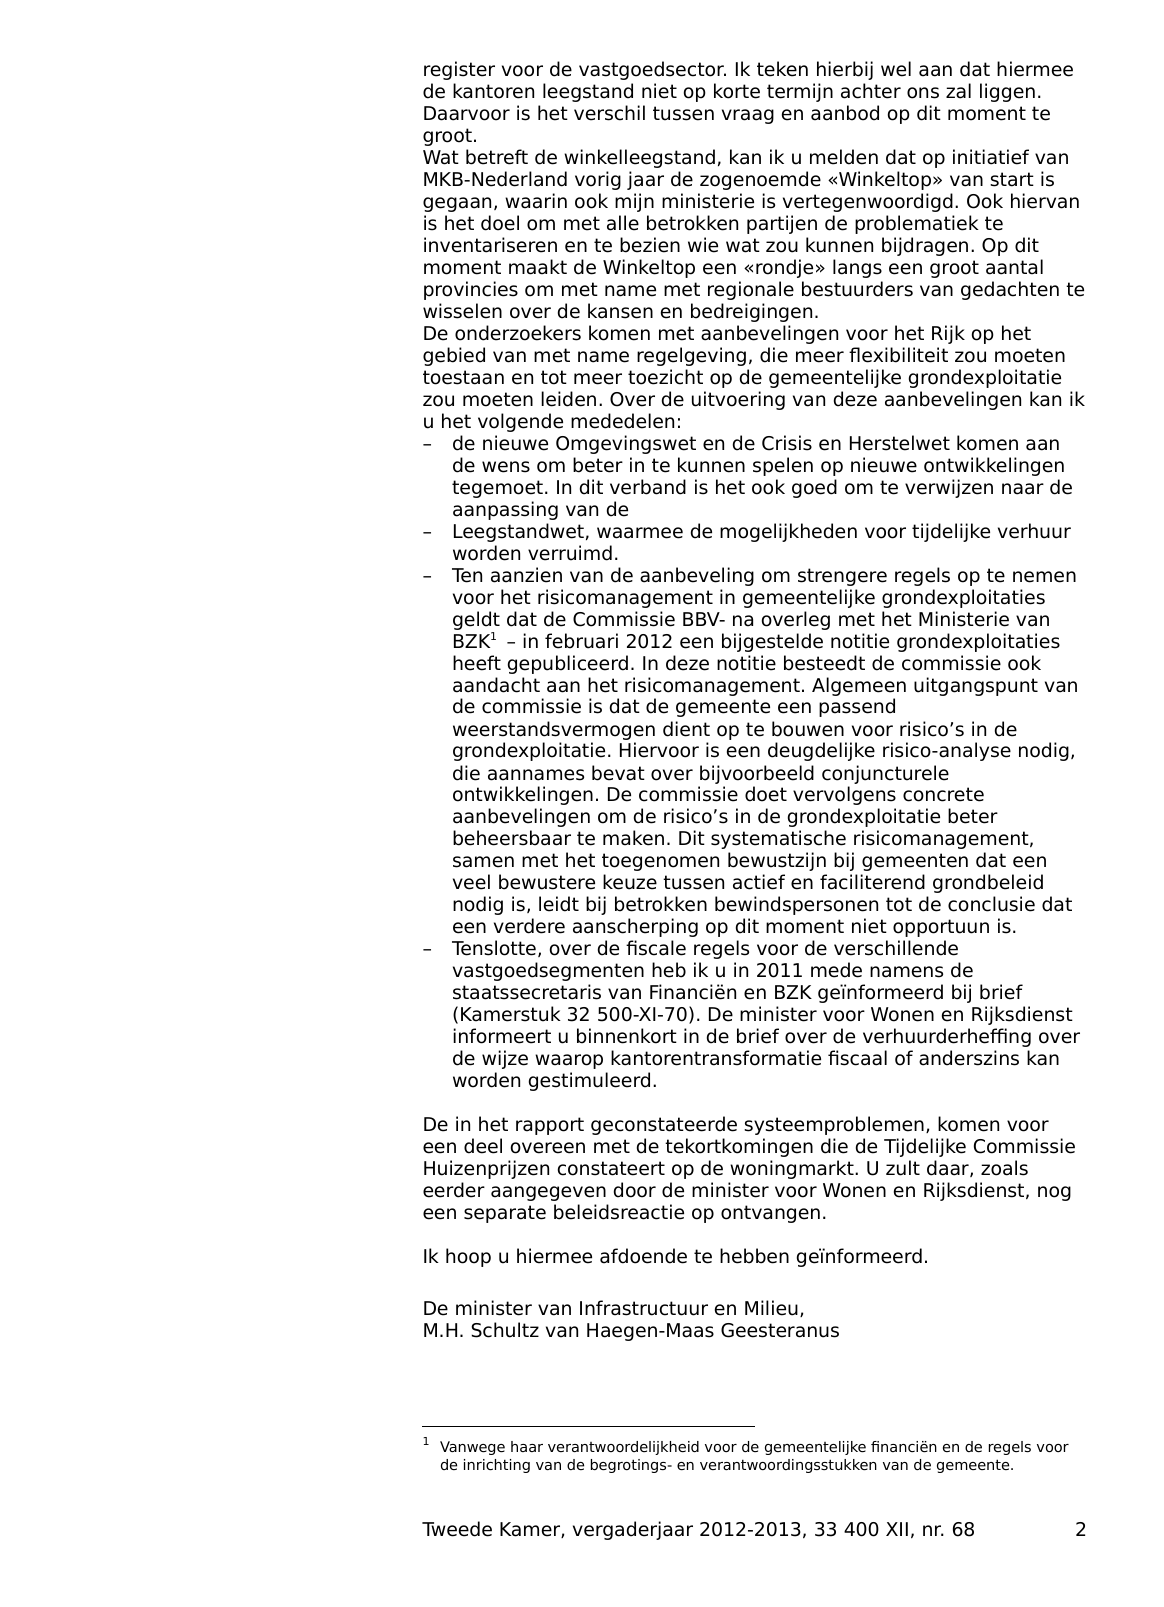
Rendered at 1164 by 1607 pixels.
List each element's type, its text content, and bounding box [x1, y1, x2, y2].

text – Leegstandwet, waarmee de mogelijkheden voor tijdelijke verhuur worden verruimd. [422, 521, 1087, 564]
text register voor de vastgoedsector. Ik teken hierbij wel aan dat hiermee de kantoren leegstand niet op korte termijn achter ons zal liggen. Daarvoor is het verschil tussen vraag en aanbod op dit moment te groot. [422, 59, 1087, 147]
text Vanwege haar verantwoordelijkheid voor de gemeentelijke financiën en de regels voor de inrichting van de begrotings- en verantwoordingsstukken van de gemeente. [422, 1435, 1087, 1474]
text – de nieuwe Omgevingswet en de Crisis en Herstelwet komen aan de wens om beter in te kunnen spelen op nieuwe ontwikkelingen tegemoet. In dit verband is het ook goed om te verwijzen naar de aanpassing van de [422, 433, 1087, 521]
text De in het rapport geconstateerde systeemproblemen, komen voor een deel overeen met de tekortkomingen die de Tijdelijke Commissie Huizenprijzen constateert op de woningmarkt. U zult daar, zoals eerder aangegeven door de minister voor Wonen en Rijksdienst, nog een separate beleidsreactie op ontvangen. [422, 1114, 1087, 1224]
text Wat betreft de winkelleegstand, kan ik u melden dat op initiatief van MKB-Nederland vorig jaar de zogenoemde «Winkeltop» van start is gegaan, waarin ook mijn ministerie is vertegenwoordigd. Ook hiervan is het doel om met alle betrokken partijen de problematiek te inventariseren en te bezien wie wat zou kunnen bijdragen. Op dit moment maakt de Winkeltop een «rondje» langs een groot aantal provincies om met name met regionale bestuurders van gedachten te wisselen over de kansen en bedreigingen. [422, 147, 1087, 323]
text Ik hoop u hiermee afdoende te hebben geïnformeerd. [422, 1246, 1087, 1268]
text De onderzoekers komen met aanbevelingen voor het Rijk op het gebied van met name regelgeving, die meer flexibiliteit zou moeten toestaan en tot meer toezicht op de gemeentelijke grondexploitatie zou moeten leiden. Over de uitvoering van deze aanbevelingen kan ik u het volgende mededelen: [422, 323, 1087, 433]
text De minister van Infrastructuur en Milieu, M.H. Schultz van Haegen-Maas Geesteranus [422, 1298, 1087, 1342]
text – Ten aanzien van de aanbeveling om strengere regels op te nemen voor het risicomanagement in gemeentelijke grondexploitaties geldt dat de Commissie BBV- na overleg met het Ministerie van BZK – in februari 2012 een bijgestelde notitie grondexploitaties heeft gepubliceerd. In deze notitie besteedt de commissie ook aandacht aan het risicomanagement. Algemeen uitgangspunt van de commissie is dat de gemeente een passend weerstandsvermogen dient op te bouwen voor risico’s in de grondexploitatie. Hiervoor is een deugdelijke risico-analyse nodig, die aannames bevat over bijvoorbeeld conjuncturele ontwikkelingen. De commissie doet vervolgens concrete aanbevelingen om de risico’s in de grondexploitatie beter beheersbaar te maken. Dit systematische risicomanagement, samen met het toegenomen bewustzijn bij gemeenten dat een veel bewustere keuze tussen actief en faciliterend grondbeleid nodig is, leidt bij betrokken bewindspersonen tot de conclusie dat een verdere aanscherping op dit moment niet opportuun is. [422, 564, 1087, 938]
text – Tenslotte, over de fiscale regels voor de verschillende vastgoedsegmenten heb ik u in 2011 mede namens de staatssecretaris van Financiën en BZK geïnformeerd bij brief (Kamerstuk 32 500-XI-70). De minister voor Wonen en Rijksdienst informeert u binnenkort in de brief over de verhuurderheffing over de wijze waarop kantorentransformatie fiscaal of anderszins kan worden gestimuleerd. [422, 938, 1087, 1092]
